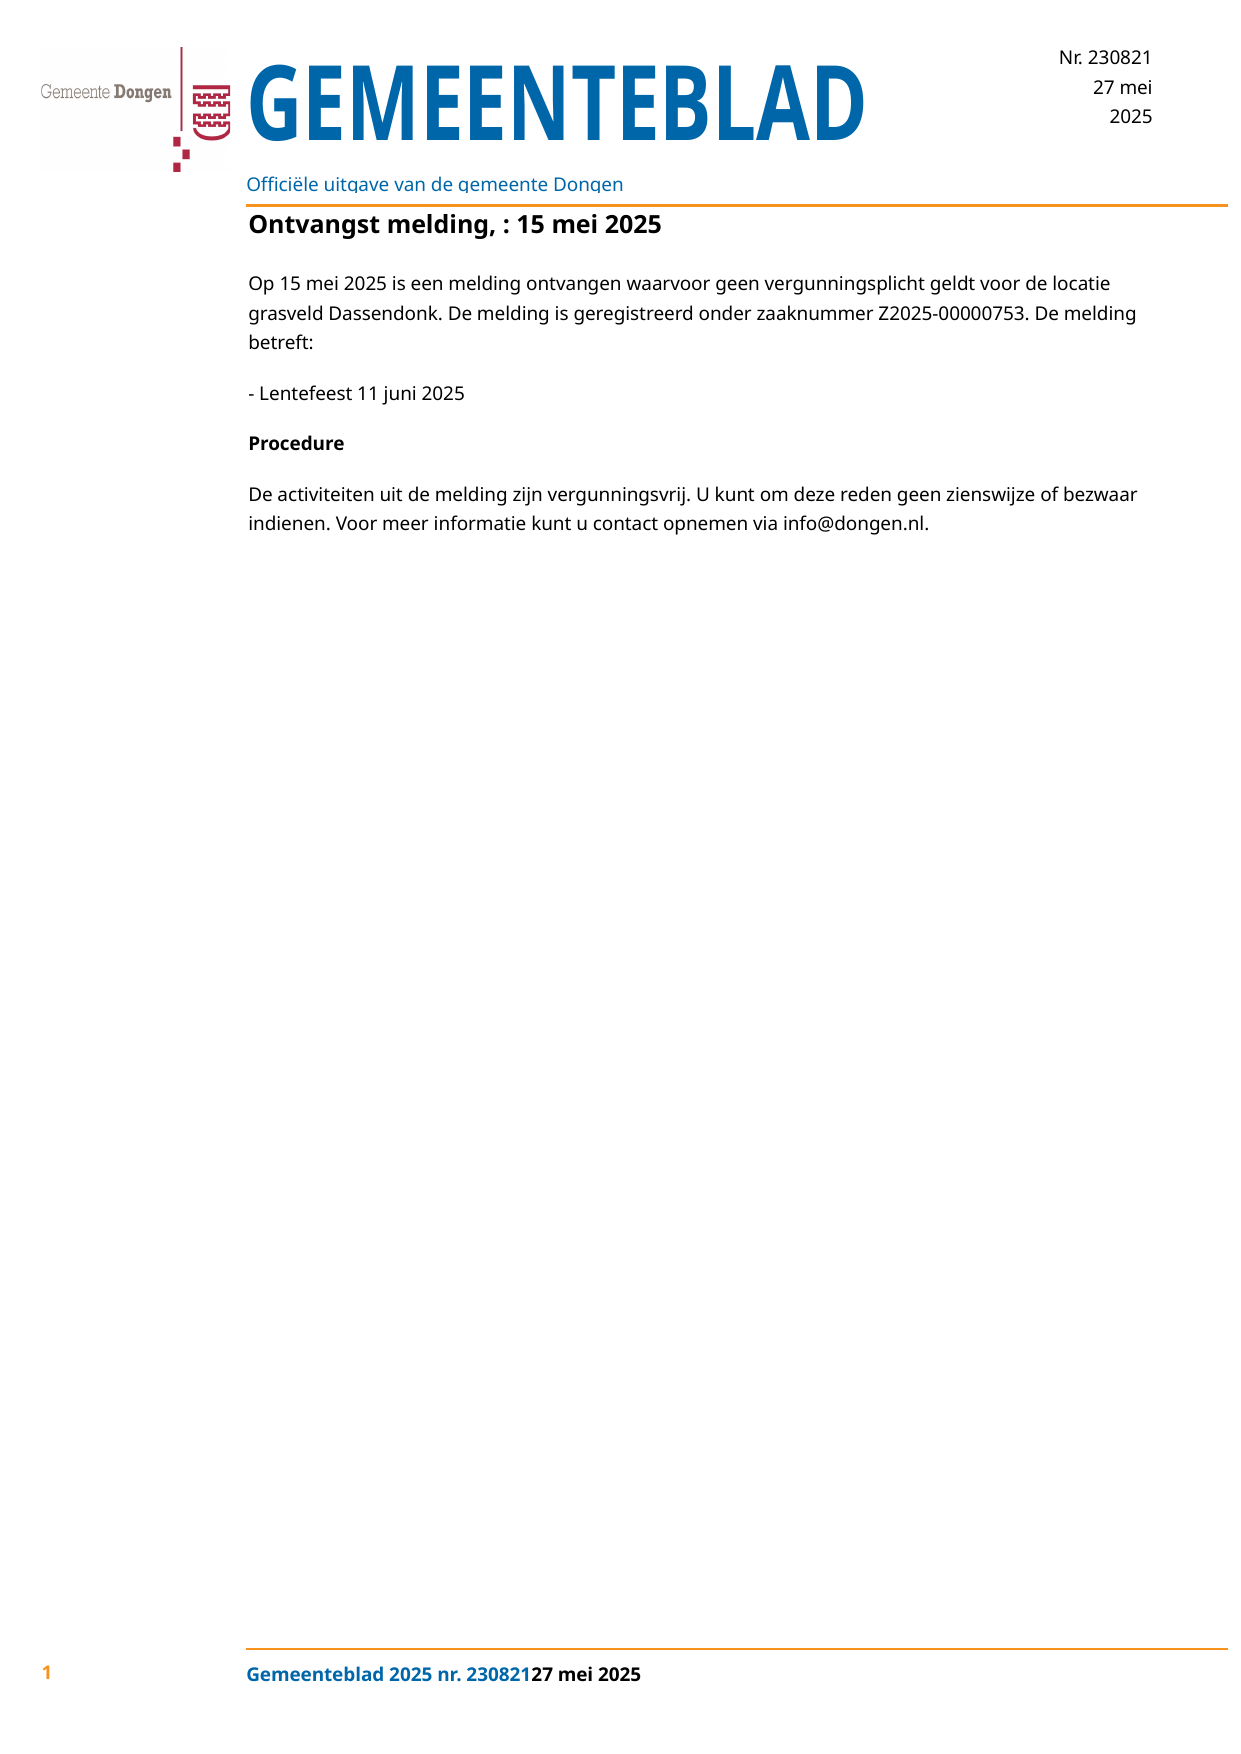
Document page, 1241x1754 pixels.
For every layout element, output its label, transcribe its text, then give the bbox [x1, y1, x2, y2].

text De activiteiten uit de melding zijn vergunningsvrij. U kunt om deze reden geen zienswijze of bezwaar indienen. Voor meer informatie kunt u contact opnemen via info@dongen.nl. [248, 481, 1152, 536]
text Procedure [248, 430, 1152, 456]
text - Lentefeest 11 juni 2025 [248, 380, 1152, 406]
text Op 15 mei 2025 is een melding ontvangen waarvoor geen vergunningsplicht geldt voor de locatie grasveld Dassendonk. De melding is geregistreerd onder zaaknummer Z2025-00000753. De melding betreft: [248, 270, 1152, 355]
picture [41, 47, 231, 172]
text Ontvangst melding, : 15 mei 2025 [248, 207, 1152, 241]
